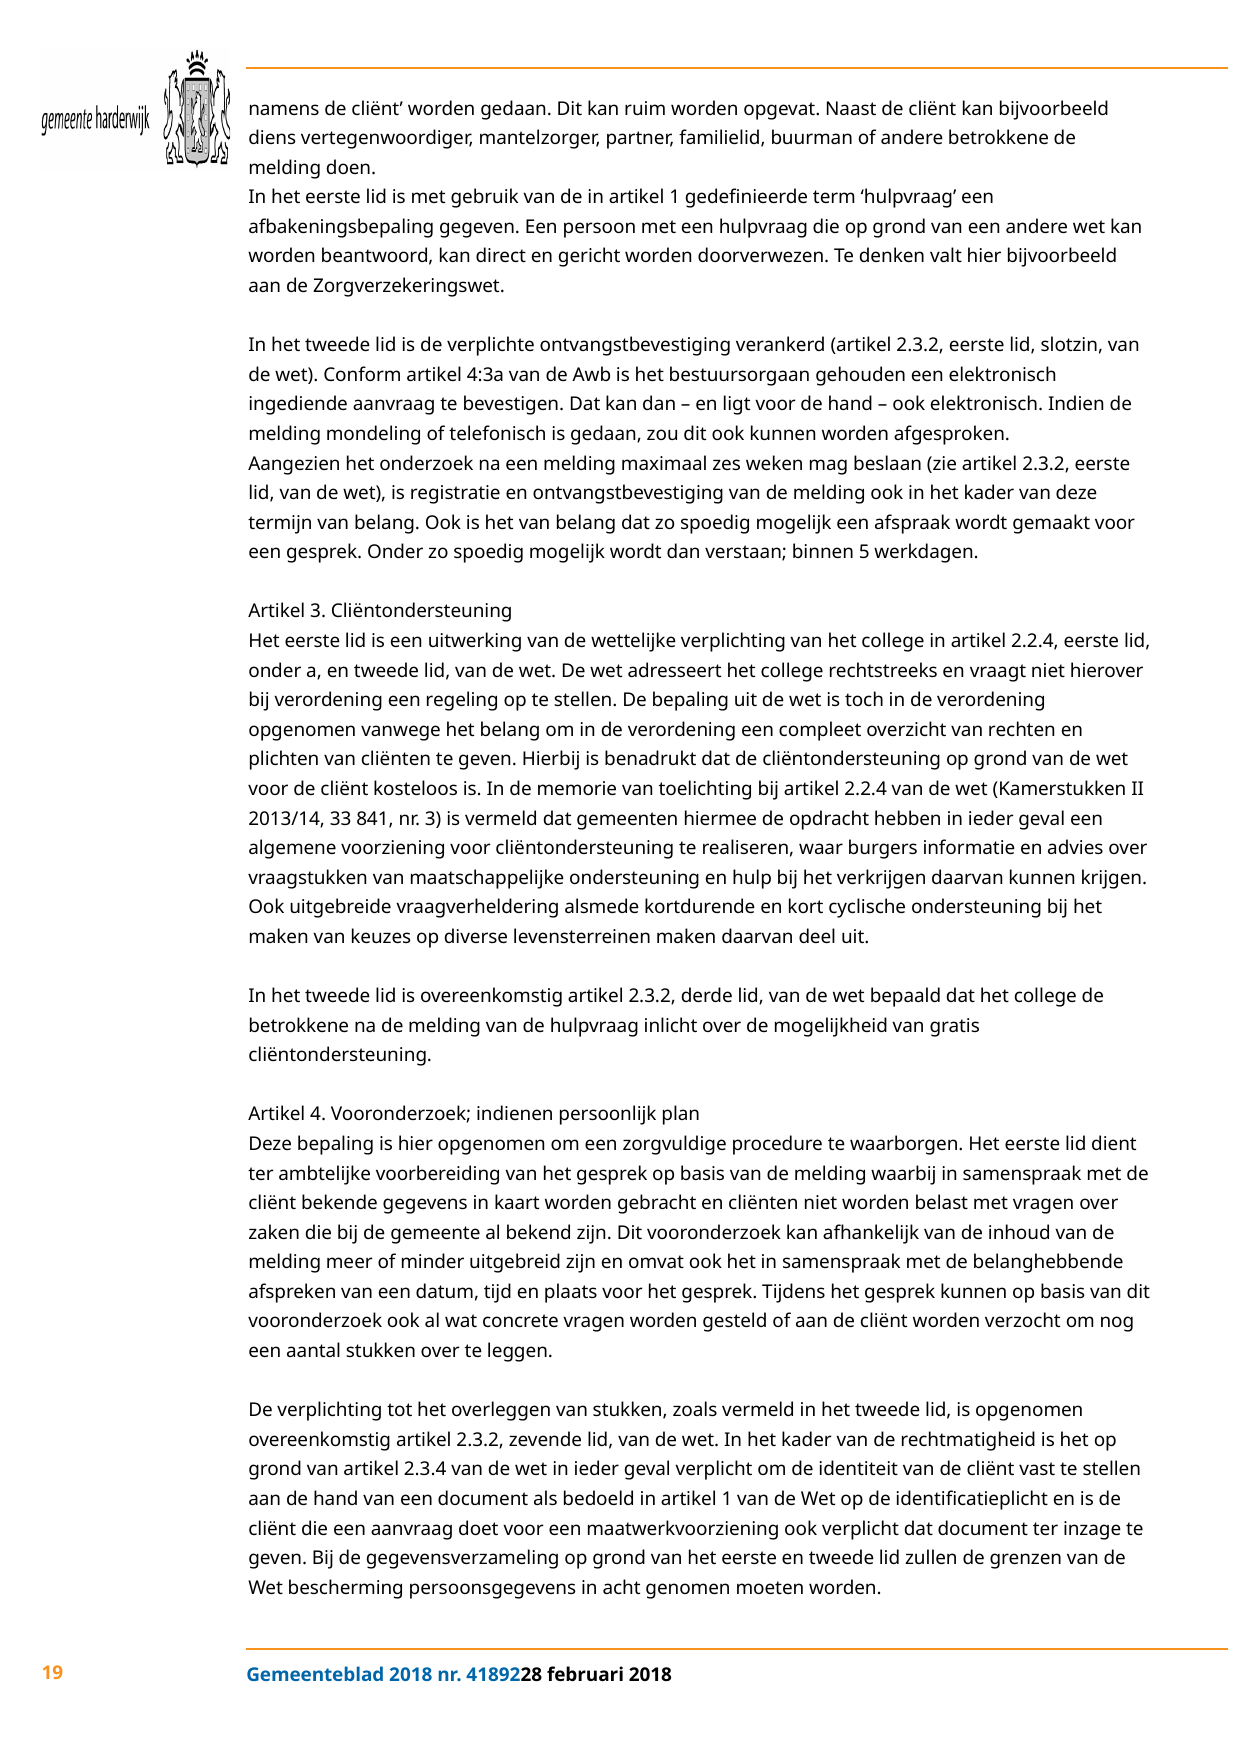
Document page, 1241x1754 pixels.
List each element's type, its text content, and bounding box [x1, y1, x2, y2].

text De verplichting tot het overleggen van stukken, zoals vermeld in het tweede lid, is opgenomen overeenkomstig artikel 2.3.2, zevende lid, van de wet. In het kader van de rechtmatigheid is het op grond van artikel 2.3.4 van de wet in ieder geval verplicht om de identiteit van de cliënt vast te stellen aan de hand van een document als bedoeld in artikel 1 van de Wet op de identificatieplicht en is de cliënt die een aanvraag doet voor een maatwerkvoorziening ook verplicht dat document ter inzage te geven. Bij de gegevensverzameling op grond van het eerste en tweede lid zullen de grenzen van de Wet bescherming persoonsgegevens in acht genomen moeten worden. [248, 1396, 1152, 1600]
text namens de cliënt’ worden gedaan. Dit kan ruim worden opgevat. Naast de cliënt kan bijvoorbeeld diens vertegenwoordiger, mantelzorger, partner, familielid, buurman of andere betrokkene de melding doen. [248, 95, 1152, 180]
picture [41, 47, 231, 172]
text In het tweede lid is overeenkomstig artikel 2.3.2, derde lid, van de wet bepaald dat het college de betrokkene na de melding van de hulpvraag inlicht over de mogelijkheid van gratis cliëntondersteuning. [248, 982, 1152, 1067]
text Aangezien het onderzoek na een melding maximaal zes weken mag beslaan (zie artikel 2.3.2, eerste lid, van de wet), is registratie en ontvangstbevestiging van de melding ook in het kader van deze termijn van belang. Ook is het van belang dat zo spoedig mogelijk een afspraak wordt gemaakt voor een gesprek. Onder zo spoedig mogelijk wordt dan verstaan; binnen 5 werkdagen. [248, 450, 1152, 564]
text In het eerste lid is met gebruik van de in artikel 1 gedefinieerde term ‘hulpvraag’ een afbakeningsbepaling gegeven. Een persoon met een hulpvraag die op grond van een andere wet kan worden beantwoord, kan direct en gericht worden doorverwezen. Te denken valt hier bijvoorbeeld aan de Zorgverzekeringswet. [248, 183, 1152, 298]
text In het tweede lid is de verplichte ontvangstbevestiging verankerd (artikel 2.3.2, eerste lid, slotzin, van de wet). Conform artikel 4:3a van de Awb is het bestuursorgaan gehouden een elektronisch ingediende aanvraag te bevestigen. Dat kan dan – en ligt voor de hand – ook elektronisch. Indien de melding mondeling of telefonisch is gedaan, zou dit ook kunnen worden afgesproken. [248, 331, 1152, 446]
text Deze bepaling is hier opgenomen om een zorgvuldige procedure te waarborgen. Het eerste lid dient ter ambtelijke voorbereiding van het gesprek op basis van de melding waarbij in samenspraak met de cliënt bekende gegevens in kaart worden gebracht en cliënten niet worden belast met vragen over zaken die bij de gemeente al bekend zijn. Dit vooronderzoek kan afhankelijk van de inhoud van de melding meer of minder uitgebreid zijn en omvat ook het in samenspraak met de belanghebbende afspreken van een datum, tijd en plaats voor het gesprek. Tijdens het gesprek kunnen op basis van dit vooronderzoek ook al wat concrete vragen worden gesteld of aan de cliënt worden verzocht om nog een aantal stukken over te leggen. [248, 1130, 1152, 1363]
text Het eerste lid is een uitwerking van de wettelijke verplichting van het college in artikel 2.2.4, eerste lid, onder a, en tweede lid, van de wet. De wet adresseert het college rechtstreeks en vraagt niet hierover bij verordening een regeling op te stellen. De bepaling uit de wet is toch in de verordening opgenomen vanwege het belang om in de verordening een compleet overzicht van rechten en plichten van cliënten te geven. Hierbij is benadrukt dat de cliëntondersteuning op grond van de wet voor de cliënt kosteloos is. In de memorie van toelichting bij artikel 2.2.4 van de wet (Kamerstukken II 2013/14, 33 841, nr. 3) is vermeld dat gemeenten hiermee de opdracht hebben in ieder geval een algemene voorziening voor cliëntondersteuning te realiseren, waar burgers informatie en advies over vraagstukken van maatschappelijke ondersteuning en hulp bij het verkrijgen daarvan kunnen krijgen. Ook uitgebreide vraagverheldering alsmede kortdurende en kort cyclische ondersteuning bij het maken van keuzes op diverse levensterreinen maken daarvan deel uit. [248, 627, 1152, 949]
text Artikel 3. Cliëntondersteuning [248, 598, 1152, 623]
text Artikel 4. Vooronderzoek; indienen persoonlijk plan [248, 1101, 1152, 1126]
